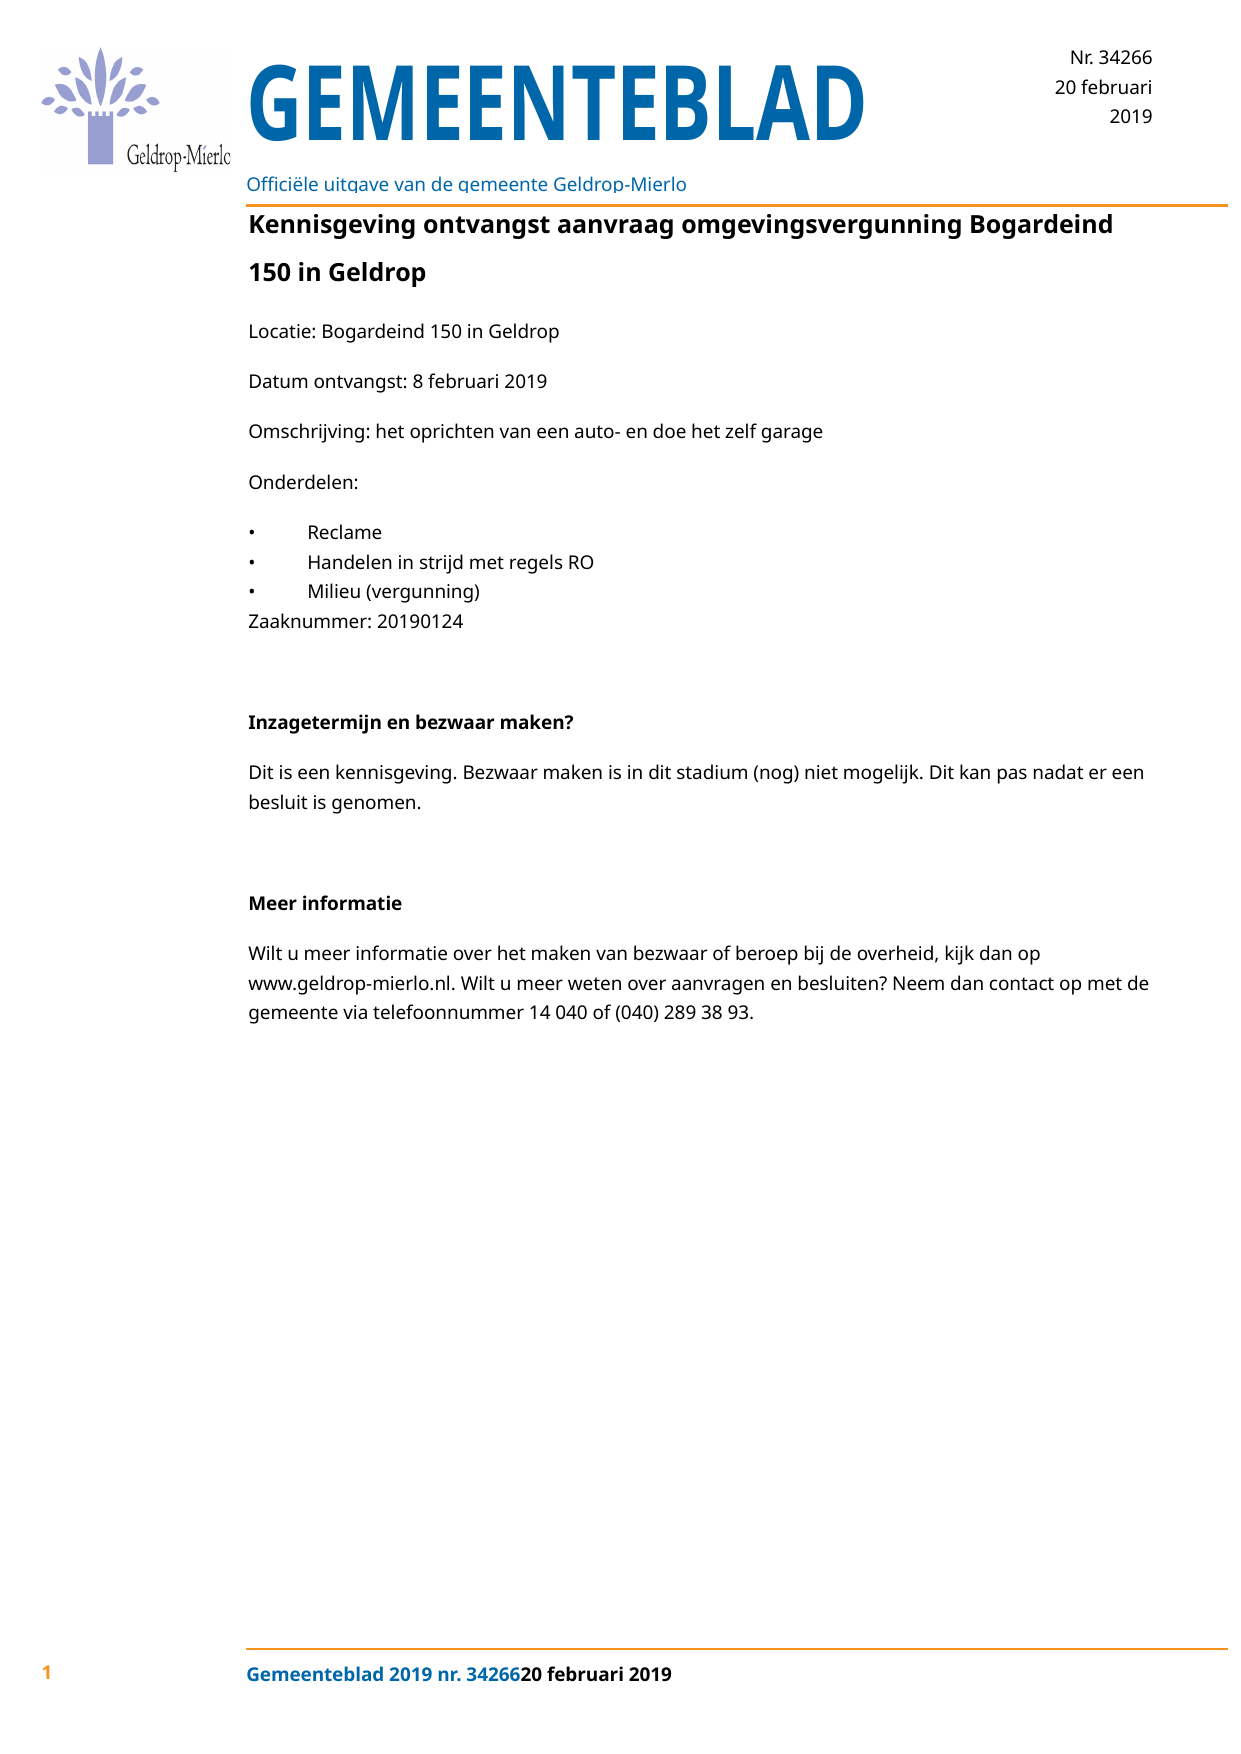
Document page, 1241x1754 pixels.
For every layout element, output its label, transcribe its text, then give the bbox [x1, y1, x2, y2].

list Handelen in strijd met regels RO [248, 549, 1152, 575]
list Milieu (vergunning) [248, 579, 1152, 604]
text Wilt u meer informatie over het maken van bezwaar of beroep bij de overheid, kijk dan op www.geldrop-mierlo.nl. Wilt u meer weten over aanvragen en besluiten? Neem dan contact op met de gemeente via telefoonnummer 14 040 of (040) 289 38 93. [248, 940, 1152, 1025]
text Onderdelen: [248, 469, 1152, 495]
text Datum ontvangst: 8 februari 2019 [248, 368, 1152, 394]
text Zaaknummer: 20190124 [248, 608, 1152, 634]
list Reclame [248, 519, 1152, 545]
text Meer informatie [248, 890, 1152, 916]
text Omschrijving: het oprichten van een auto- en doe het zelf garage [248, 419, 1152, 444]
text Kennisgeving ontvangst aanvraag omgevingsvergunning Bogardeind 150 in Geldrop [248, 207, 1152, 288]
picture [41, 47, 231, 172]
text Locatie: Bogardeind 150 in Geldrop [248, 318, 1152, 344]
text Inzagetermijn en bezwaar maken? [248, 709, 1152, 735]
text Dit is een kennisgeving. Bezwaar maken is in dit stadium (nog) niet mogelijk. Dit kan pas nadat er een besluit is genomen. [248, 759, 1152, 815]
